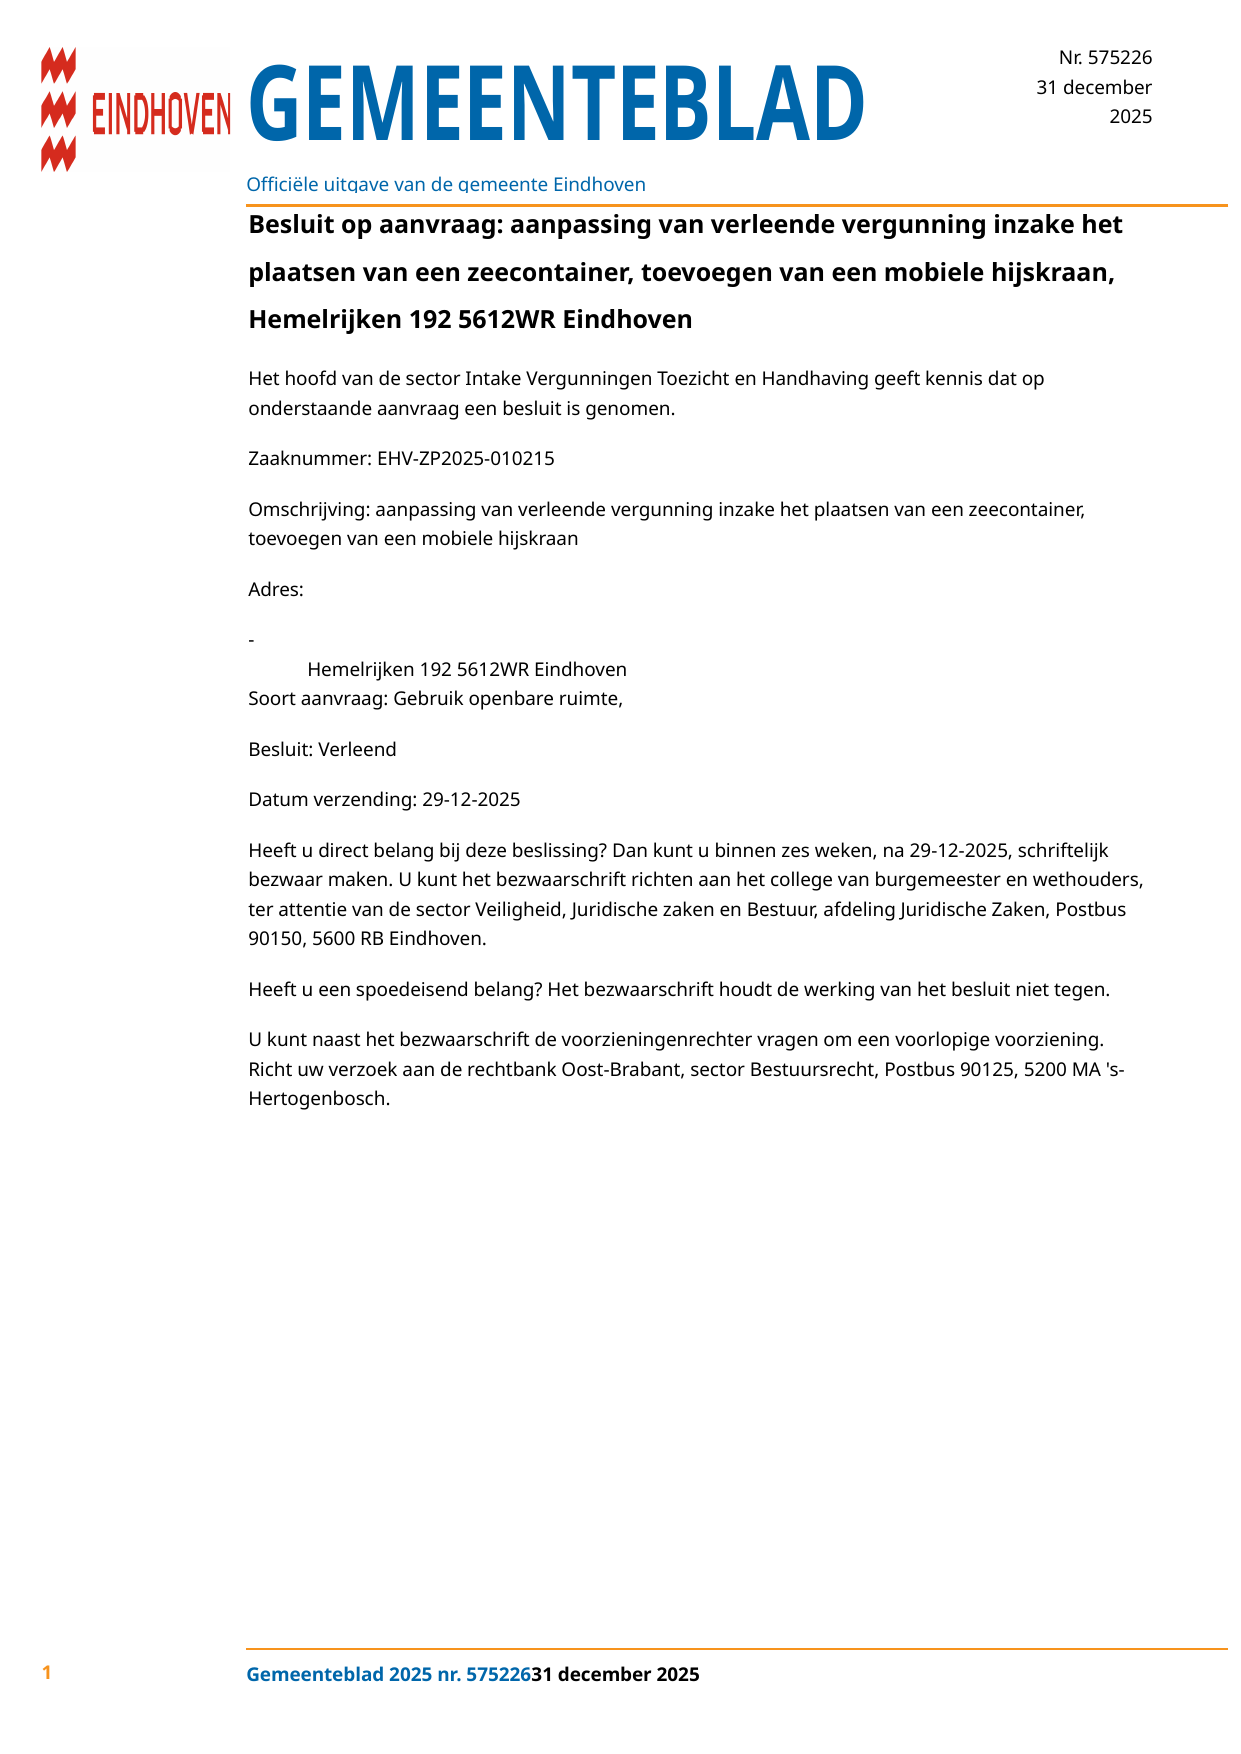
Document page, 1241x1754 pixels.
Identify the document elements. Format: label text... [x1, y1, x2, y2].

text Het hoofd van de sector Intake Vergunningen Toezicht en Handhaving geeft kennis dat op onderstaande aanvraag een besluit is genomen. [248, 366, 1152, 421]
text Besluit op aanvraag: aanpassing van verleende vergunning inzake het plaatsen van een zeecontainer, toevoegen van een mobiele hijskraan, Hemelrijken 192 5612WR Eindhoven [248, 207, 1152, 336]
list Hemelrijken 192 5612WR Eindhoven [248, 656, 1152, 682]
text Soort aanvraag: Gebruik openbare ruimte, [248, 686, 1152, 711]
text Zaaknummer: EHV-ZP2025-010215 [248, 446, 1152, 471]
text Adres: [248, 576, 1152, 602]
text Omschrijving: aanpassing van verleende vergunning inzake het plaatsen van een zeecontainer, toevoegen van een mobiele hijskraan [248, 496, 1152, 551]
text Heeft u direct belang bij deze beslissing? Dan kunt u binnen zes weken, na 29-12-2025, schriftelijk bezwaar maken. U kunt het bezwaarschrift richten aan het college van burgemeester en wethouders, ter attentie van de sector Veiligheid, Juridische zaken en Bestuur, afdeling Juridische Zaken, Postbus 90150, 5600 RB Eindhoven. [248, 837, 1152, 951]
picture [41, 47, 231, 172]
text Heeft u een spoedeisend belang? Het bezwaarschrift houdt de werking van het besluit niet tegen. [248, 976, 1152, 1002]
text Datum verzending: 29-12-2025 [248, 786, 1152, 812]
text U kunt naast het bezwaarschrift de voorzieningenrechter vragen om een voorlopige voorziening. Richt uw verzoek aan de rechtbank Oost-Brabant, sector Bestuursrecht, Postbus 90125, 5200 MA 's-Hertogenbosch. [248, 1026, 1152, 1111]
text Besluit: Verleend [248, 736, 1152, 762]
